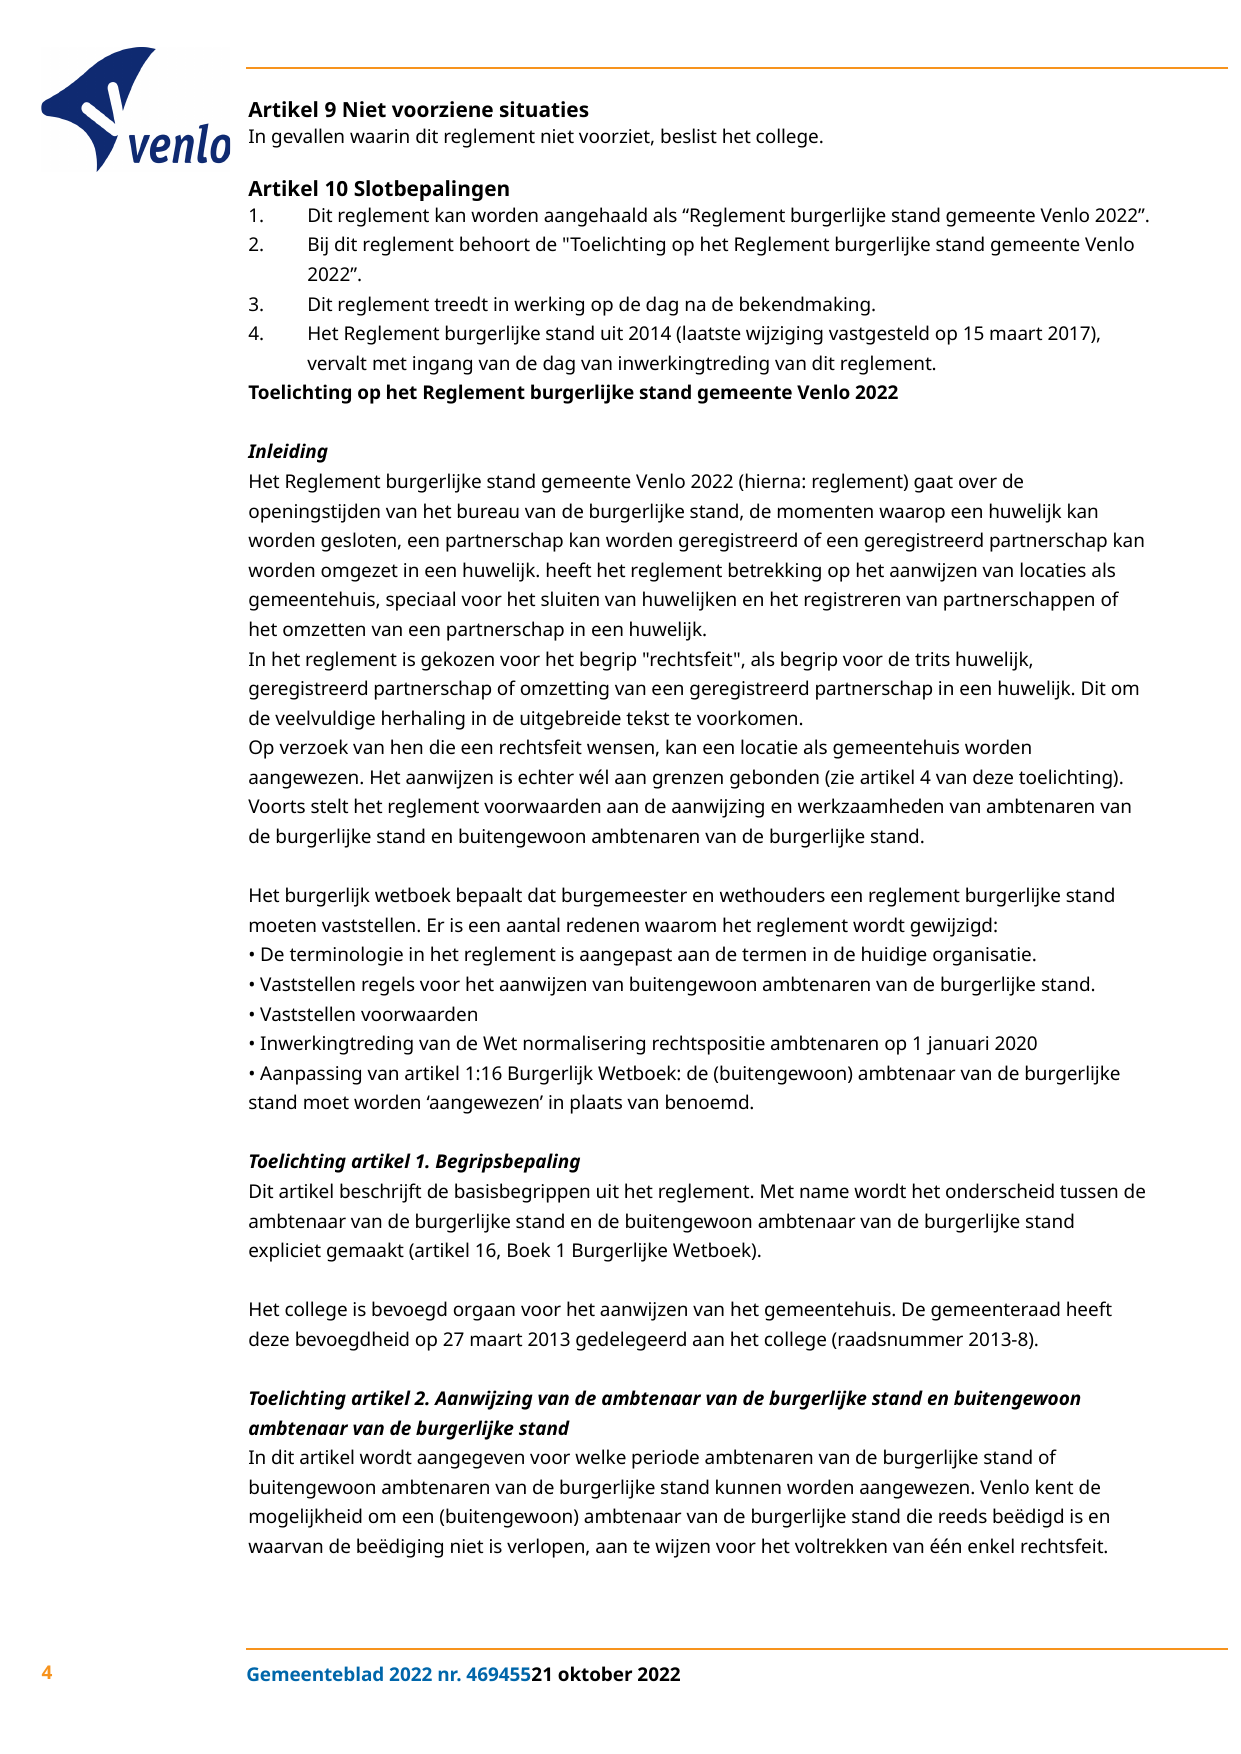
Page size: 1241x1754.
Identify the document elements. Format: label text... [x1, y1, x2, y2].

text Toelichting artikel 2. Aanwijzing van de ambtenaar van de burgerlijke stand en buitengewoon ambtenaar van de burgerlijke stand [248, 1385, 1152, 1441]
text Het burgerlijk wetboek bepaalt dat burgemeester en wethouders een reglement burgerlijke stand moeten vaststellen. Er is een aantal redenen waarom het reglement wordt gewijzigd: [248, 882, 1152, 938]
text Het Reglement burgerlijke stand gemeente Venlo 2022 (hierna: reglement) gaat over de openingstijden van het bureau van de burgerlijke stand, de momenten waarop een huwelijk kan worden gesloten, een partnerschap kan worden geregistreerd of een geregistreerd partnerschap kan worden omgezet in een huwelijk. heeft het reglement betrekking op het aanwijzen van locaties als gemeentehuis, speciaal voor het sluiten van huwelijken en het registreren van partnerschappen of het omzetten van een partnerschap in een huwelijk. [248, 468, 1152, 642]
text • Inwerkingtreding van de Wet normalisering rechtspositie ambtenaren op 1 januari 2020 [248, 1030, 1152, 1056]
text • Aanpassing van artikel 1:16 Burgerlijk Wetboek: de (buitengewoon) ambtenaar van de burgerlijke stand moet worden ‘aangewezen’ in plaats van benoemd. [248, 1060, 1152, 1115]
text • Vaststellen voorwaarden [248, 1001, 1152, 1027]
text Het college is bevoegd orgaan voor het aanwijzen van het gemeentehuis. De gemeenteraad heeft deze bevoegdheid op 27 maart 2013 gedelegeerd aan het college (raadsnummer 2013-8). [248, 1297, 1152, 1352]
text Inleiding [248, 439, 1152, 464]
text • Vaststellen regels voor het aanwijzen van buitengewoon ambtenaren van de burgerlijke stand. [248, 971, 1152, 997]
text Op verzoek van hen die een rechtsfeit wensen, kan een locatie als gemeentehuis worden aangewezen. Het aanwijzen is echter wél aan grenzen gebonden (zie artikel 4 van deze toelichting). [248, 734, 1152, 790]
text • De terminologie in het reglement is aangepast aan de termen in de huidige organisatie. [248, 942, 1152, 967]
text Artikel 9 Niet voorziene situaties [248, 95, 1152, 123]
list Bij dit reglement behoort de "Toelichting op het Reglement burgerlijke stand gemeente Venlo 2022”. [248, 232, 1152, 287]
text Toelichting op het Reglement burgerlijke stand gemeente Venlo 2022 [248, 379, 1152, 405]
list Het Reglement burgerlijke stand uit 2014 (laatste wijziging vastgesteld op 15 maart 2017), vervalt met ingang van de dag van inwerkingtreding van dit reglement. [248, 320, 1152, 376]
list Dit reglement treedt in werking op de dag na de bekendmaking. [248, 291, 1152, 317]
text Voorts stelt het reglement voorwaarden aan de aanwijzing en werkzaamheden van ambtenaren van de burgerlijke stand en buitengewoon ambtenaren van de burgerlijke stand. [248, 794, 1152, 849]
picture [41, 47, 231, 172]
text In dit artikel wordt aangegeven voor welke periode ambtenaren van de burgerlijke stand of buitengewoon ambtenaren van de burgerlijke stand kunnen worden aangewezen. Venlo kent de mogelijkheid om een (buitengewoon) ambtenaar van de burgerlijke stand die reeds beëdigd is en waarvan de beëdiging niet is verlopen, aan te wijzen voor het voltrekken van één enkel rechtsfeit. [248, 1444, 1152, 1559]
list Dit reglement kan worden aangehaald als “Reglement burgerlijke stand gemeente Venlo 2022”. [248, 202, 1152, 228]
text Toelichting artikel 1. Begripsbepaling [248, 1149, 1152, 1174]
text Dit artikel beschrijft de basisbegrippen uit het reglement. Met name wordt het onderscheid tussen de ambtenaar van de burgerlijke stand en de buitengewoon ambtenaar van de burgerlijke stand expliciet gemaakt (artikel 16, Boek 1 Burgerlijke Wetboek). [248, 1178, 1152, 1263]
text In gevallen waarin dit reglement niet voorziet, beslist het college. [248, 123, 1152, 149]
text Artikel 10 Slotbepalingen [248, 174, 1152, 202]
text In het reglement is gekozen voor het begrip "rechtsfeit", als begrip voor de trits huwelijk, geregistreerd partnerschap of omzetting van een geregistreerd partnerschap in een huwelijk. Dit om de veelvuldige herhaling in de uitgebreide tekst te voorkomen. [248, 646, 1152, 731]
